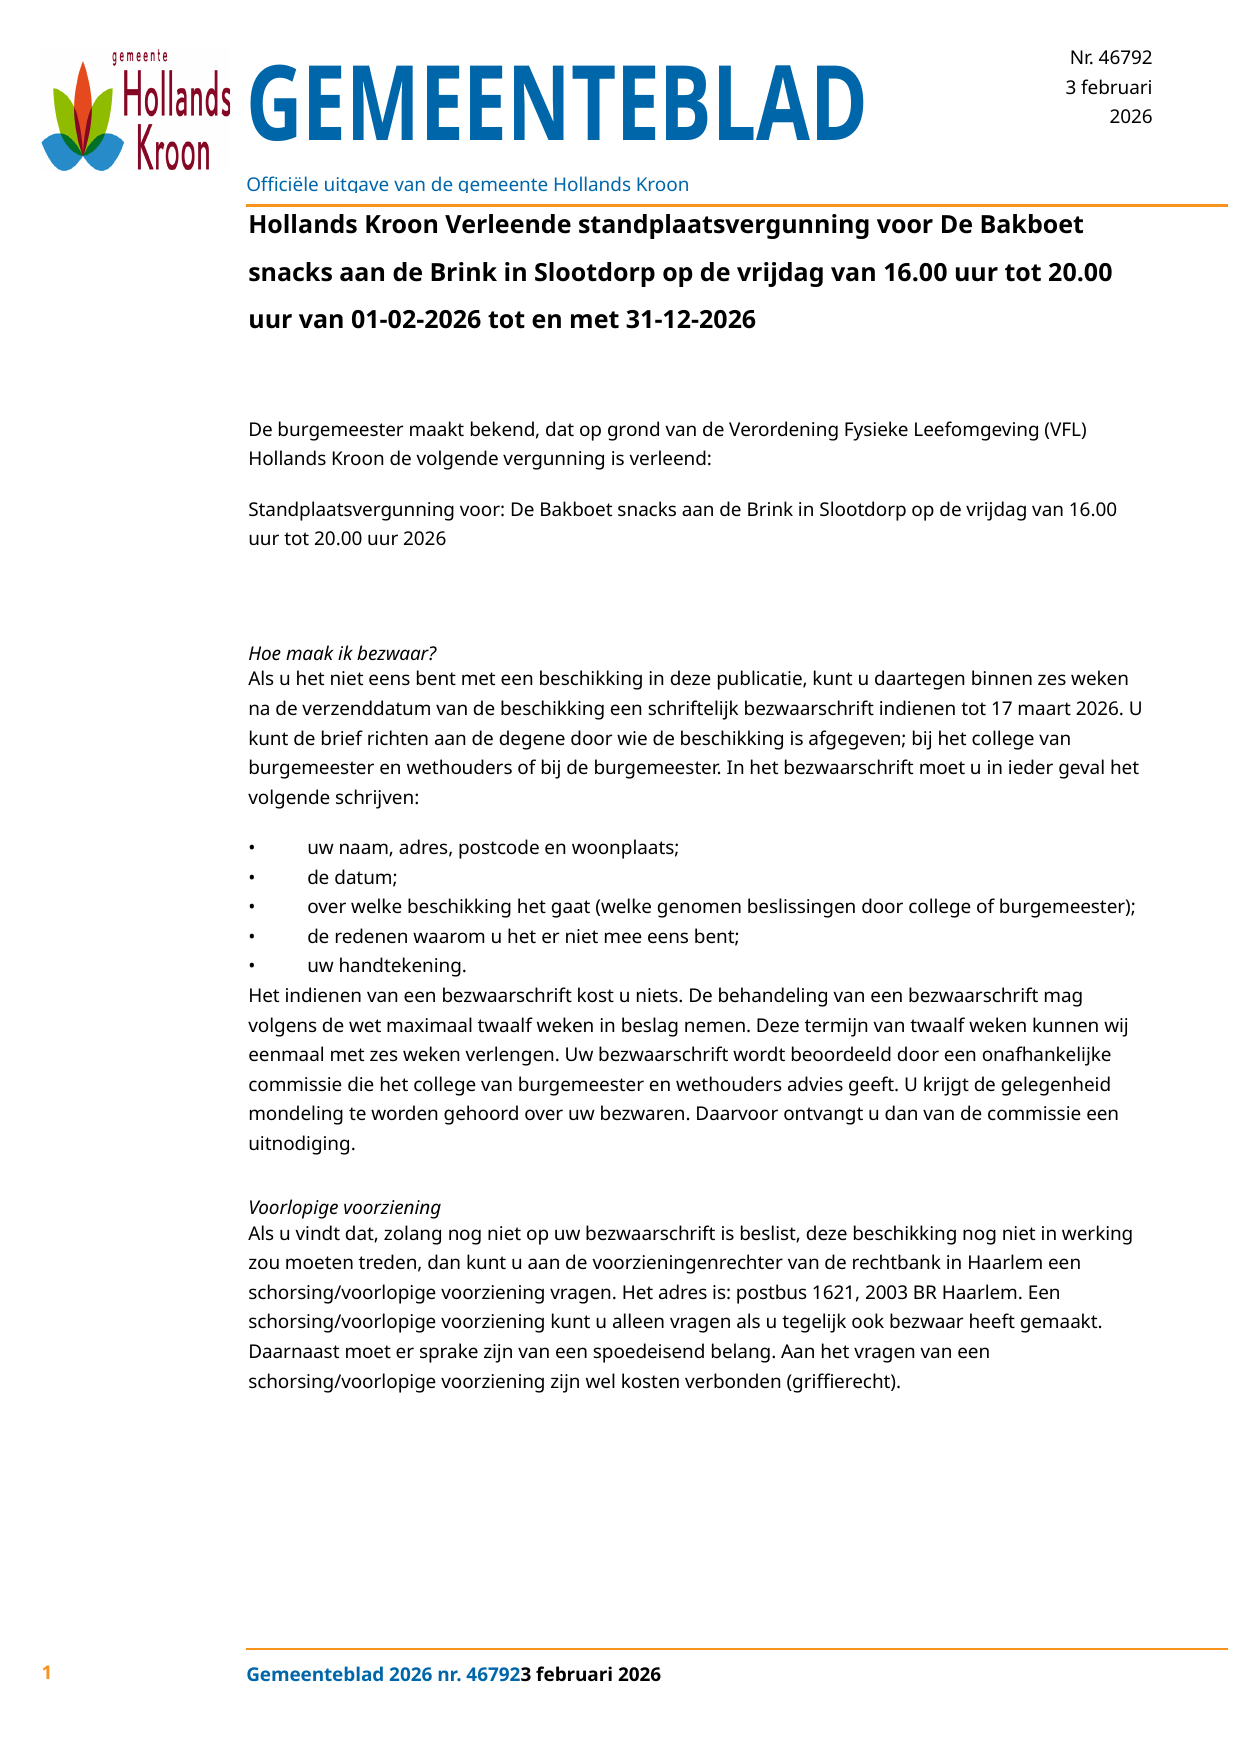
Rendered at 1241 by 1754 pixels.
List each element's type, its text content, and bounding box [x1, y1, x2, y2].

text Het indienen van een bezwaarschrift kost u niets. De behandeling van een bezwaarschrift mag volgens de wet maximaal twaalf weken in beslag nemen. Deze termijn van twaalf weken kunnen wij eenmaal met zes weken verlengen. Uw bezwaarschrift wordt beoordeeld door een onafhankelijke commissie die het college van burgemeester en wethouders advies geeft. U krijgt de gelegenheid mondeling te worden gehoord over uw bezwaren. Daarvoor ontvangt u dan van de commissie een uitnodiging. [248, 982, 1152, 1156]
list de redenen waarom u het er niet mee eens bent; [248, 923, 1152, 949]
text Voorlopige voorziening [248, 1194, 1152, 1220]
text De burgemeester maakt bekend, dat op grond van de Verordening Fysieke Leefomgeving (VFL) Hollands Kroon de volgende vergunning is verleend: [248, 416, 1152, 471]
list uw handtekening. [248, 953, 1152, 978]
text Hoe maak ik bezwaar? [248, 640, 1152, 666]
text Als u vindt dat, zolang nog niet op uw bezwaarschrift is beslist, deze beschikking nog niet in werking zou moeten treden, dan kunt u aan de voorzieningenrechter van de rechtbank in Haarlem een schorsing/voorlopige voorziening vragen. Het adres is: postbus 1621, 2003 BR Haarlem. Een schorsing/voorlopige voorziening kunt u alleen vragen als u tegelijk ook bezwaar heeft gemaakt. Daarnaast moet er sprake zijn van een spoedeisend belang. Aan het vragen van een schorsing/voorlopige voorziening zijn wel kosten verbonden (griffierecht). [248, 1220, 1152, 1393]
list uw naam, adres, postcode en woonplaats; [248, 834, 1152, 860]
list de datum; [248, 864, 1152, 890]
text Standplaatsvergunning voor: De Bakboet snacks aan de Brink in Slootdorp op de vrijdag van 16.00 uur tot 20.00 uur 2026 [248, 496, 1152, 551]
text Hollands Kroon Verleende standplaatsvergunning voor De Bakboet snacks aan de Brink in Slootdorp op de vrijdag van 16.00 uur tot 20.00 uur van 01-02-2026 tot en met 31-12-2026 [248, 207, 1152, 336]
text Als u het niet eens bent met een beschikking in deze publicatie, kunt u daartegen binnen zes weken na de verzenddatum van de beschikking een schriftelijk bezwaarschrift indienen tot 17 maart 2026. U kunt de brief richten aan de degene door wie de beschikking is afgegeven; bij het college van burgemeester en wethouders of bij de burgemeester. In het bezwaarschrift moet u in ieder geval het volgende schrijven: [248, 666, 1152, 810]
picture [41, 47, 231, 172]
list over welke beschikking het gaat (welke genomen beslissingen door college of burgemeester); [248, 893, 1152, 919]
